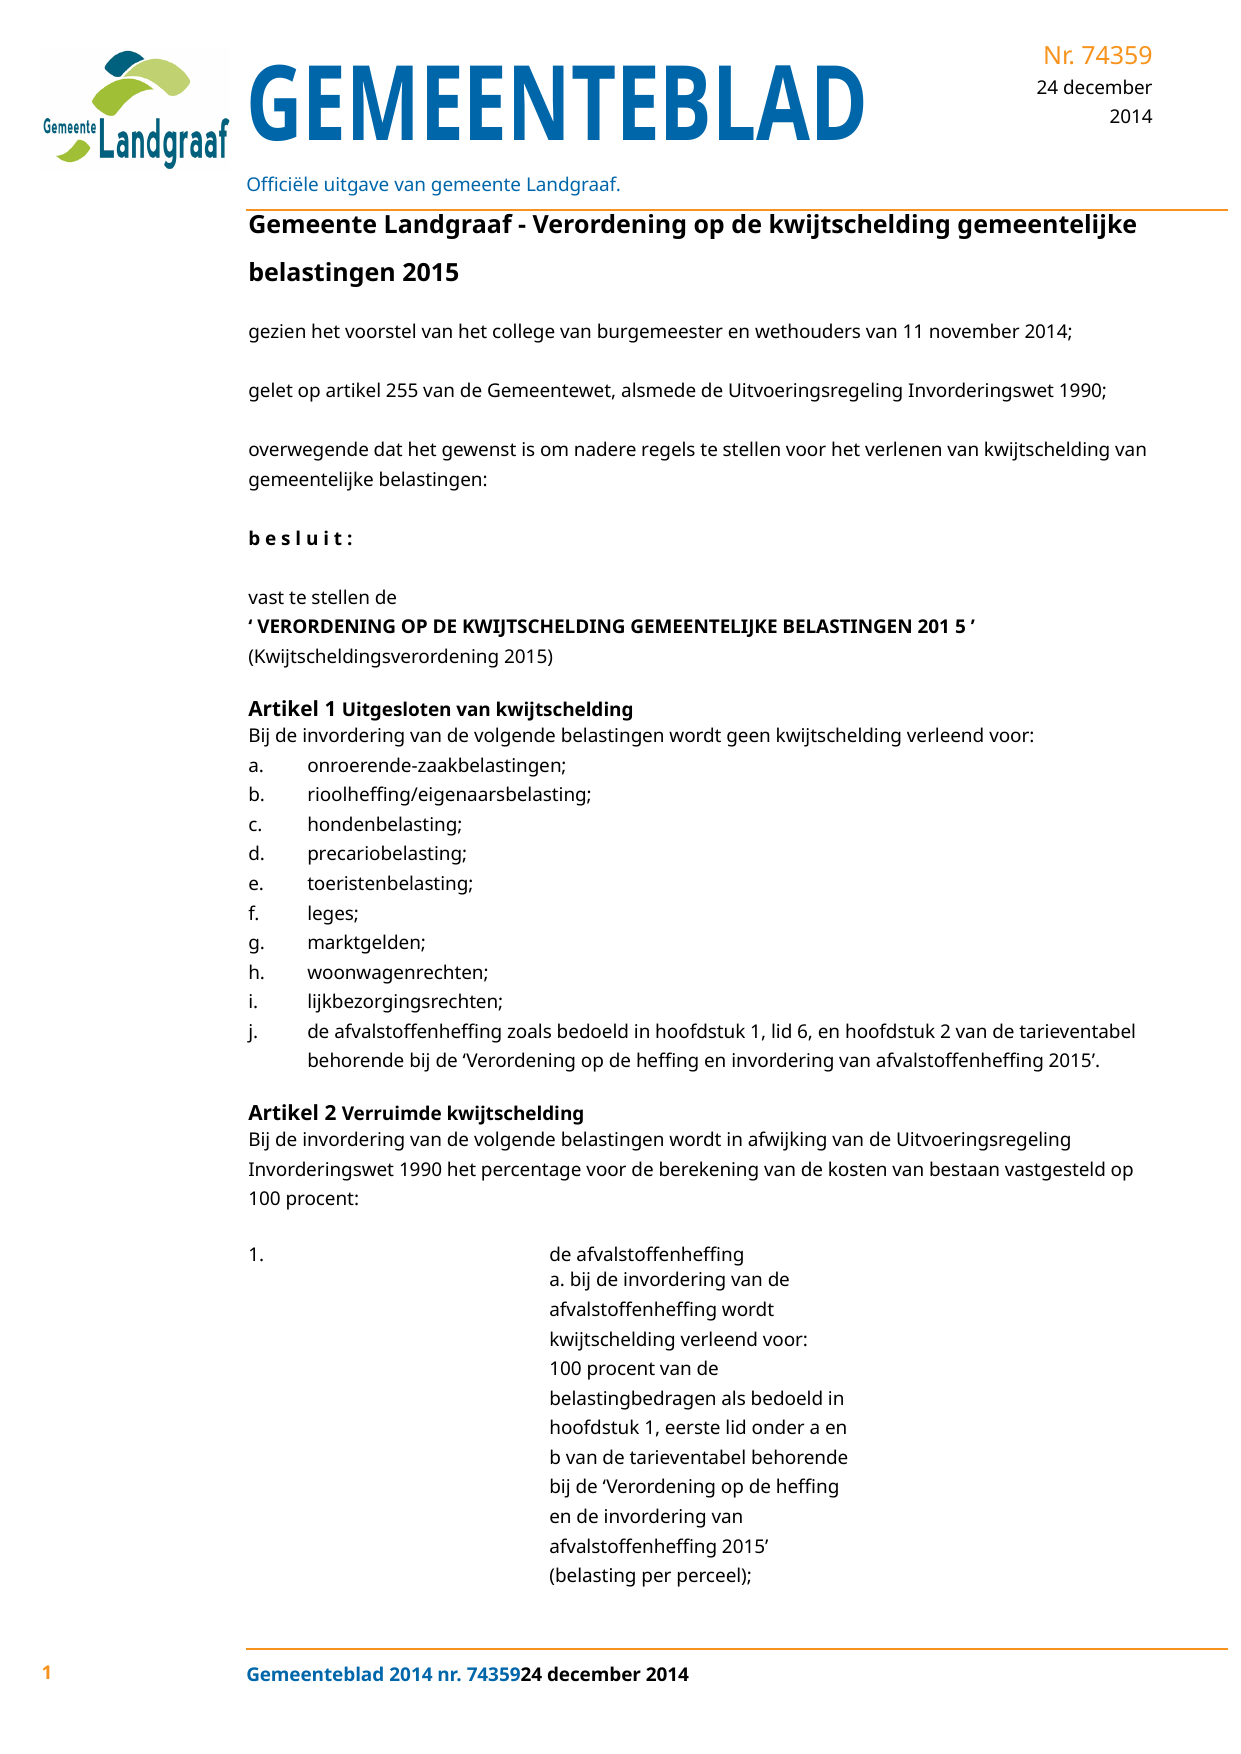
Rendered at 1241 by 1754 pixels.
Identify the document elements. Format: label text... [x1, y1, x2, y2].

text (Kwijtscheldingsverordening 2015) [248, 643, 1152, 669]
text Gemeente Landgraaf - Verordening op de kwijtschelding gemeentelijke belastingen 2015 [248, 211, 1152, 288]
text b e s l u i t : [248, 525, 1152, 551]
table_cell [248, 1267, 549, 1588]
text Bij de invordering van de volgende belastingen wordt geen kwijtschelding verleend voor: [248, 722, 1152, 748]
list leges; [248, 900, 1152, 925]
table_cell [850, 1267, 1152, 1588]
text gelet op artikel 255 van de Gemeentewet, alsmede de Uitvoeringsregeling Invorderingswet 1990; [248, 377, 1152, 403]
table_cell a. bij de invordering van de afvalstoffenheffing wordt kwijtschelding verleend voor: 100 procent van de belastingbedragen als bedoeld in hoofdstuk 1, eerste lid onder a en b van de tarieventabel behorende bij de ‘Verordening op de heffing en de invordering van afvalstoffenheffing 2015’ (belasting per perceel); [549, 1267, 850, 1588]
list de afvalstoffenheffing zoals bedoeld in hoofdstuk 1, lid 6, en hoofdstuk 2 van de tarieventabel behorende bij de ‘Verordening op de heffing en invordering van afvalstoffenheffing 2015’. [248, 1018, 1152, 1073]
list lijkbezorgingsrechten; [248, 988, 1152, 1014]
list woonwagenrechten; [248, 959, 1152, 984]
list hondenbelasting; [248, 811, 1152, 837]
table_header [850, 1241, 1152, 1267]
table_header de afvalstoffenheffing [549, 1241, 850, 1267]
list rioolheffing/eigenaarsbelasting; [248, 781, 1152, 807]
text Bij de invordering van de volgende belastingen wordt in afwijking van de Uitvoeringsregeling Invorderingswet 1990 het percentage voor de berekening van de kosten van bestaan vastgesteld op 100 procent: [248, 1126, 1152, 1211]
list marktgelden; [248, 929, 1152, 955]
text Artikel 1 Uitgesloten van kwijtschelding [248, 694, 1152, 722]
list precariobelasting; [248, 841, 1152, 866]
picture [41, 47, 231, 172]
text ‘ VERORDENING OP DE KWIJTSCHELDING GEMEENTELIJKE BELASTINGEN 201 5 ’ [248, 614, 1152, 639]
text Artikel 2 Verruimde kwijtschelding [248, 1098, 1152, 1126]
text vast te stellen de [248, 584, 1152, 610]
list toeristenbelasting; [248, 870, 1152, 896]
table_header 1. [248, 1241, 549, 1267]
text gezien het voorstel van het college van burgemeester en wethouders van 11 november 2014; [248, 318, 1152, 344]
text overwegende dat het gewenst is om nadere regels te stellen voor het verlenen van kwijtschelding van gemeentelijke belastingen: [248, 436, 1152, 492]
list onroerende-zaakbelastingen; [248, 752, 1152, 777]
